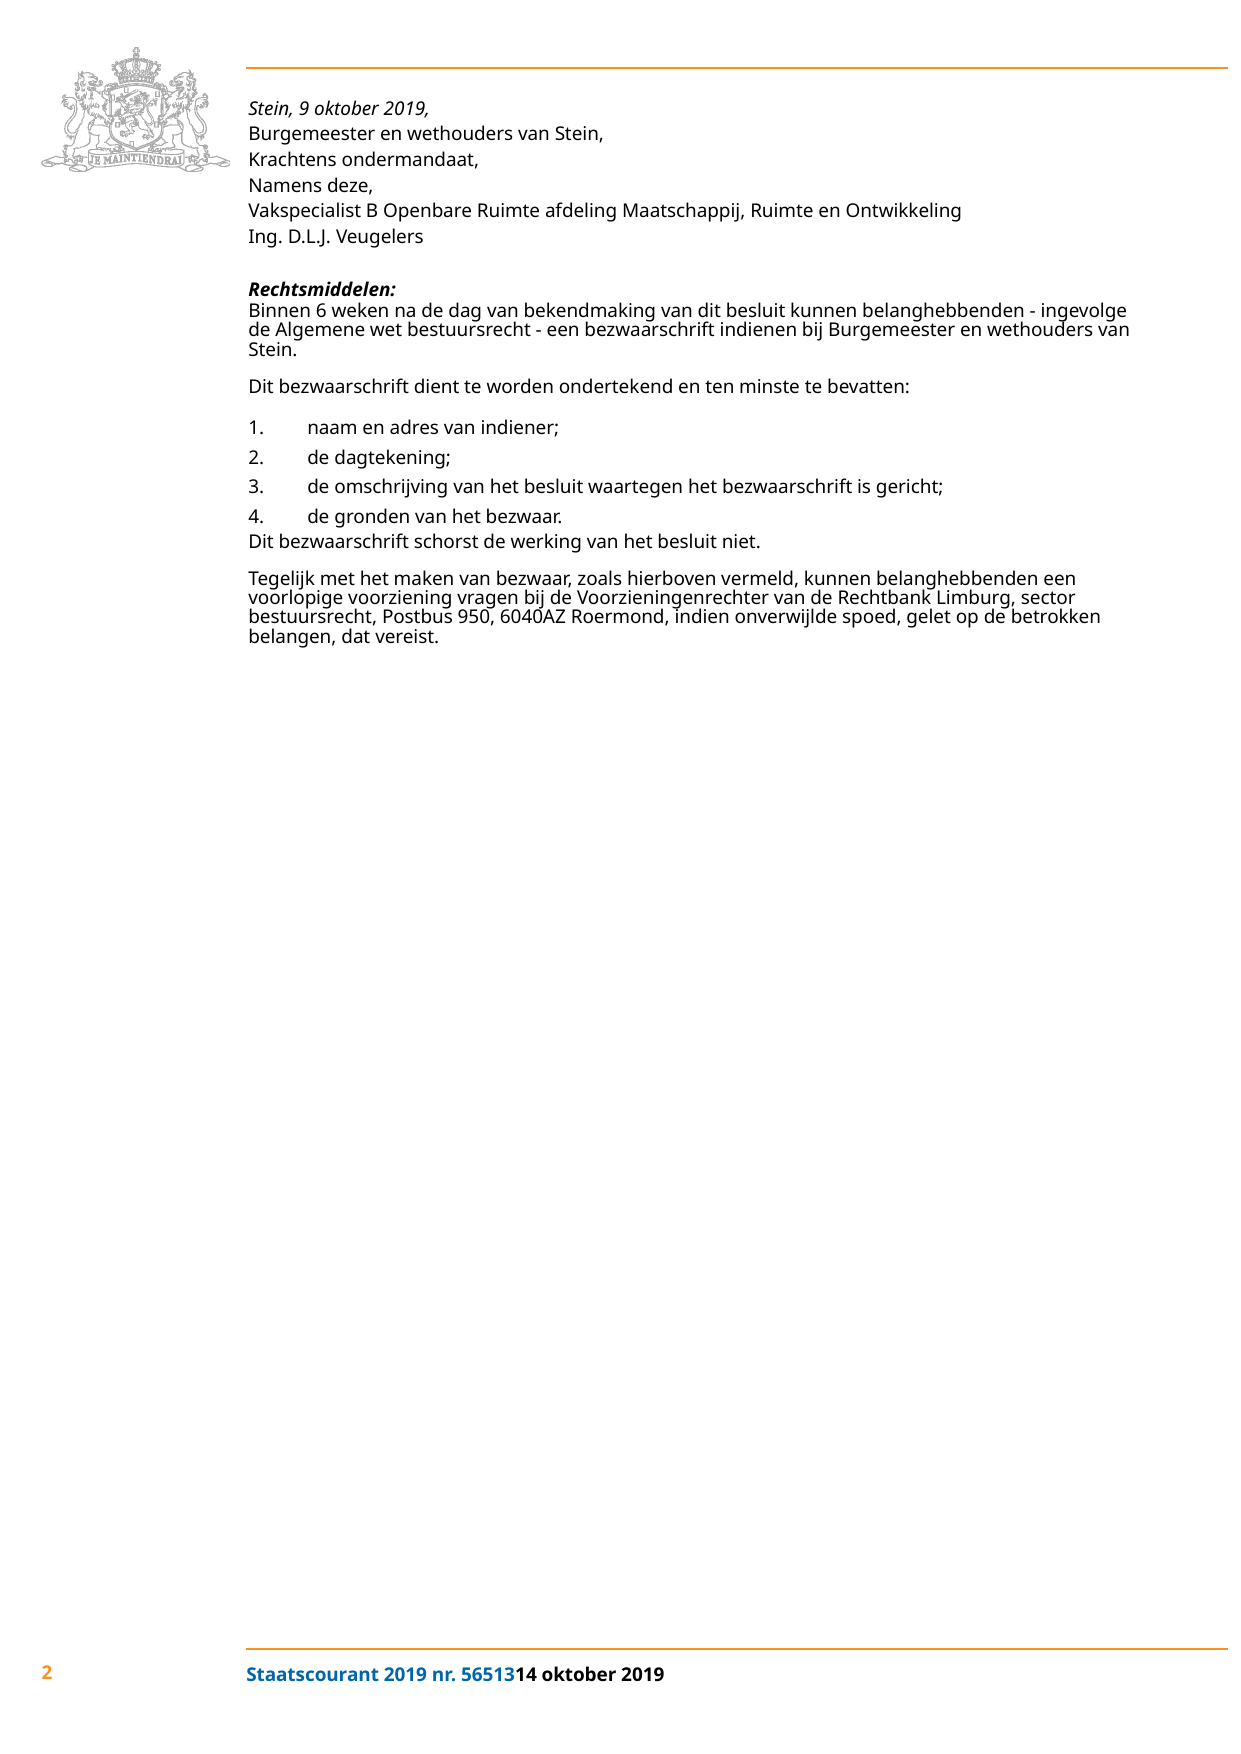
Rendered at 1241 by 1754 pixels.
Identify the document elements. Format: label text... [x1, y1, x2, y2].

text Burgemeester en wethouders van Stein, [248, 121, 1152, 146]
text Krachtens ondermandaat, [248, 146, 1152, 172]
text Dit bezwaarschrift dient te worden ondertekend en ten minste te bevatten: [248, 378, 1152, 397]
text Tegelijk met het maken van bezwaar, zoals hierboven vermeld, kunnen belanghebbenden een voorlopige voorziening vragen bij de Voorzieningenrechter van de Rechtbank Limburg, sector bestuursrecht, Postbus 950, 6040AZ Roermond, indien onverwijlde spoed, gelet op de betrokken belangen, dat vereist. [248, 570, 1152, 647]
list naam en adres van indiener; [248, 414, 1152, 440]
text Vakspecialist B Openbare Ruimte afdeling Maatschappij, Ruimte en Ontwikkeling [248, 198, 1152, 223]
list de omschrijving van het besluit waartegen het bezwaarschrift is gericht; [248, 474, 1152, 499]
text Rechtsmiddelen: [248, 276, 1152, 302]
list de gronden van het bezwaar. [248, 503, 1152, 529]
picture [41, 47, 231, 172]
text Ing. D.L.J. Veugelers [248, 223, 1152, 249]
list de dagtekening; [248, 444, 1152, 470]
text Namens deze, [248, 172, 1152, 198]
text Binnen 6 weken na de dag van bekendmaking van dit besluit kunnen belanghebbenden - ingevolge de Algemene wet bestuursrecht - een bezwaarschrift indienen bij Burgemeester en wethouders van Stein. [248, 302, 1152, 360]
text Stein, 9 oktober 2019, [248, 95, 1152, 121]
text Dit bezwaarschrift schorst de werking van het besluit niet. [248, 533, 1152, 552]
